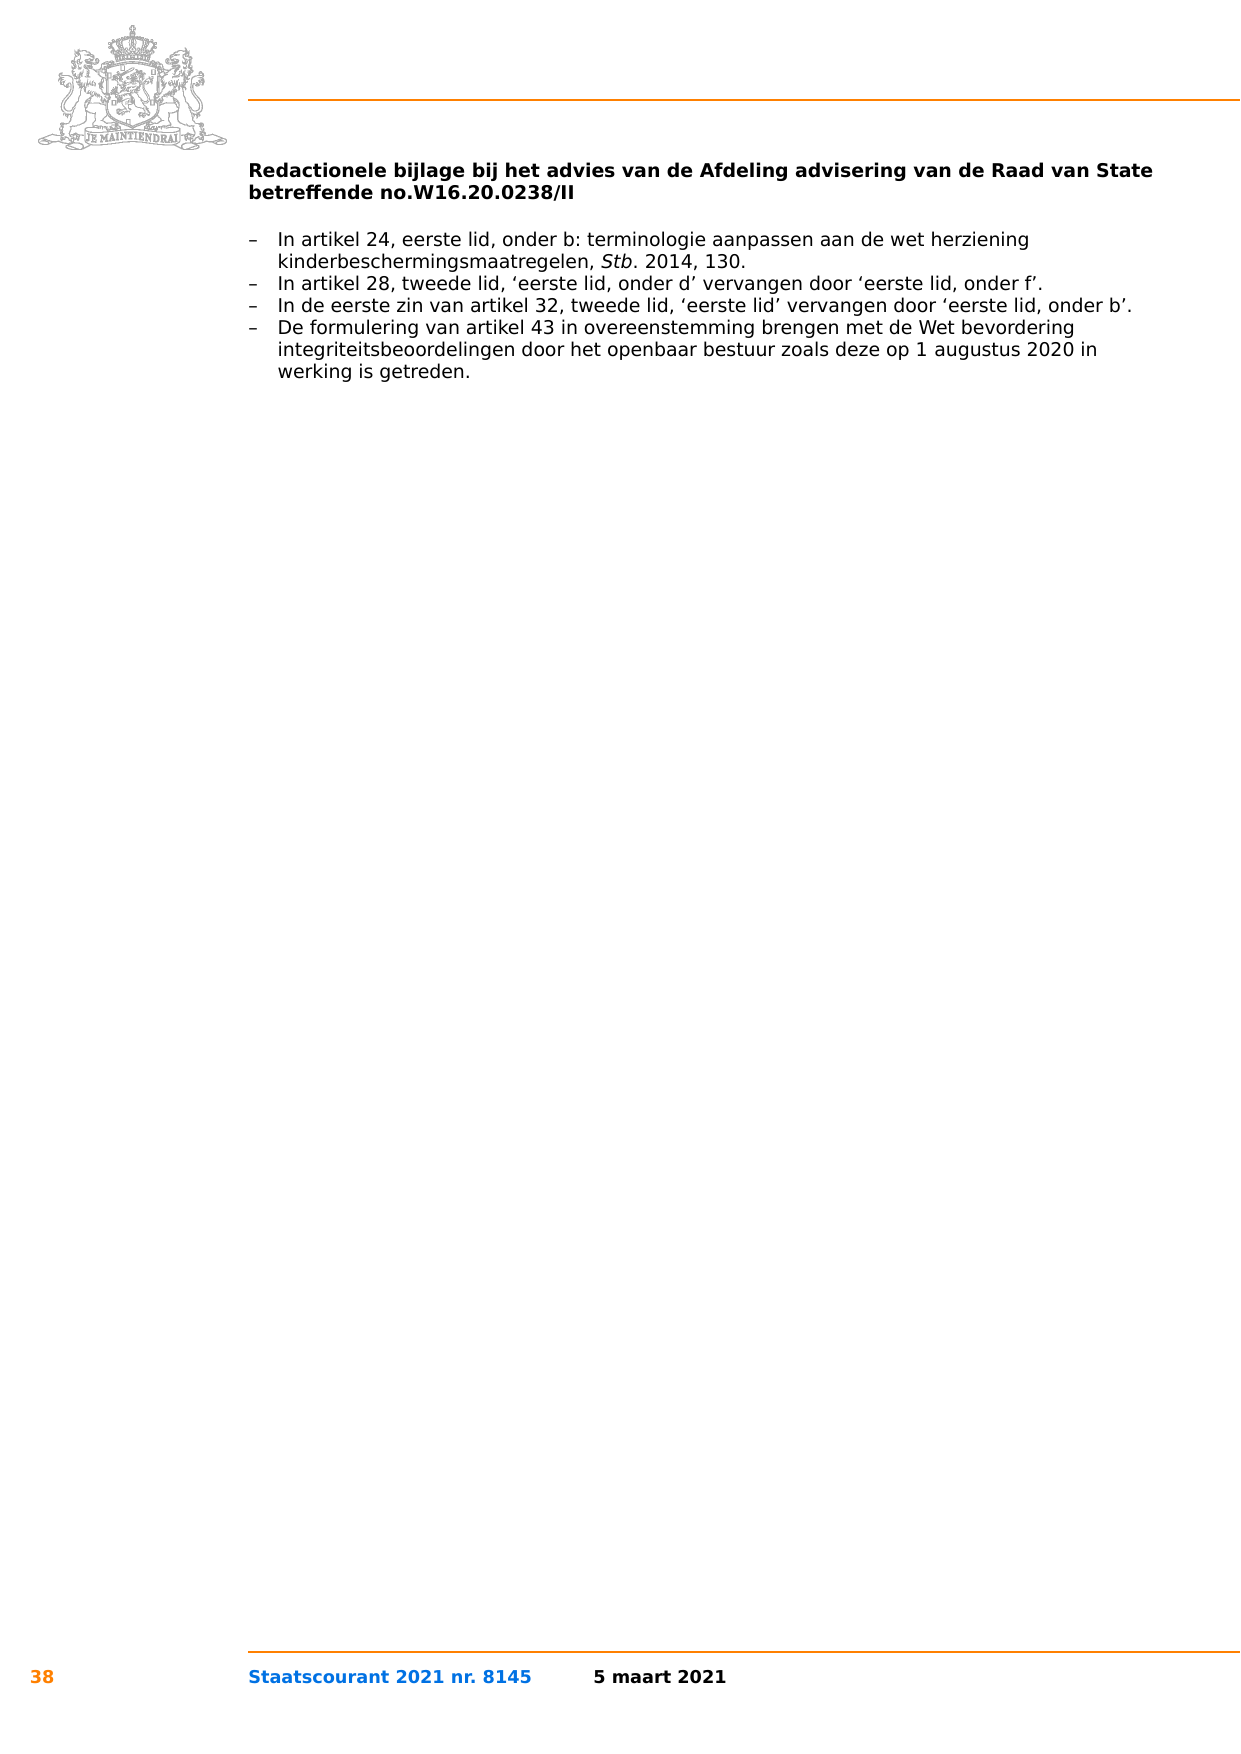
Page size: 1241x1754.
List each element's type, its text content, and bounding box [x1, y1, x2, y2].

text – In artikel 24, eerste lid, onder b: terminologie aanpassen aan de wet herziening kinderbeschermingsmaatregelen, Stb. 2014, 130. [248, 229, 1163, 273]
subtitle Redactionele bijlage bij het advies van de Afdeling advisering van de Raad van State betreffende no.W16.20.0238/II [248, 160, 1163, 204]
text – In de eerste zin van artikel 32, tweede lid, ‘eerste lid’ vervangen door ‘eerste lid, onder b’. [248, 295, 1163, 317]
text – In artikel 28, tweede lid, ‘eerste lid, onder d’ vervangen door ‘eerste lid, onder f’. [248, 273, 1163, 295]
text – De formulering van artikel 43 in overeenstemming brengen met de Wet bevordering integriteitsbeoordelingen door het openbaar bestuur zoals deze op 1 augustus 2020 in werking is getreden. [248, 317, 1163, 383]
picture [38, 25, 227, 150]
